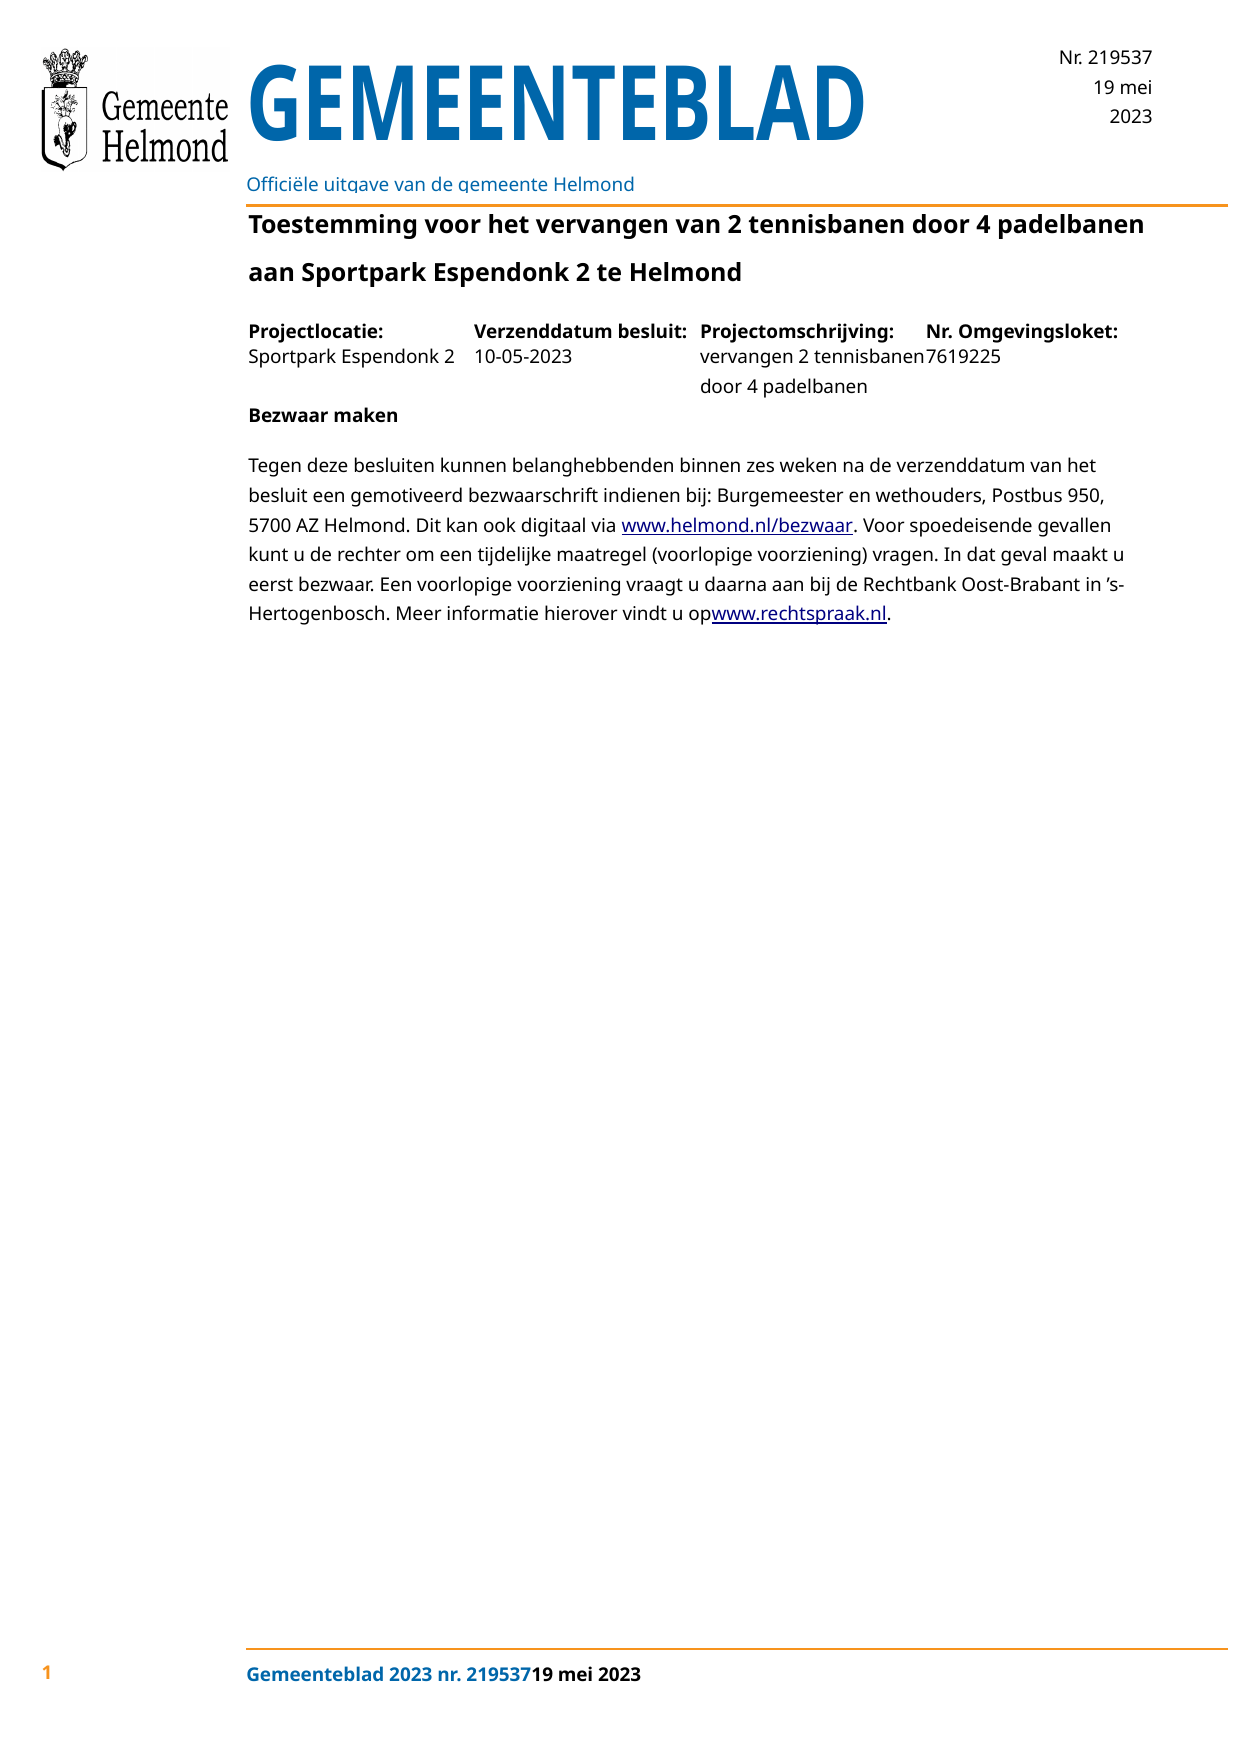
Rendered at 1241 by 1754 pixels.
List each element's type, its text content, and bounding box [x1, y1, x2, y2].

text Tegen deze besluiten kunnen belanghebbenden binnen zes weken na de verzenddatum van het besluit een gemotiveerd bezwaarschrift indienen bij: Burgemeester en wethouders, Postbus 950, 5700 AZ Helmond. Dit kan ook digitaal via www.helmond.nl/bezwaar. Voor spoedeisende gevallen kunt u de rechter om een tijdelijke maatregel (voorlopige voorziening) vragen. In dat geval maakt u eerst bezwaar. Een voorlopige voorziening vraagt u daarna aan bij de Rechtbank Oost-Brabant in ’s-Hertogenbosch. Meer informatie hierover vindt u opwww.rechtspraak.nl. [248, 453, 1152, 626]
table_header Projectomschrijving: [700, 318, 926, 344]
table_cell vervangen 2 tennisbanen door 4 padelbanen [700, 344, 926, 399]
table_header Projectlocatie: [248, 318, 474, 344]
picture [41, 47, 231, 172]
table_cell 7619225 [926, 344, 1152, 399]
table_header Verzenddatum besluit: [474, 318, 700, 344]
text Bezwaar maken [248, 402, 1152, 428]
table_cell Sportpark Espendonk 2 [248, 344, 474, 399]
table_header Nr. Omgevingsloket: [926, 318, 1152, 344]
table_cell 10-05-2023 [474, 344, 700, 399]
text Toestemming voor het vervangen van 2 tennisbanen door 4 padelbanen aan Sportpark Espendonk 2 te Helmond [248, 207, 1152, 288]
